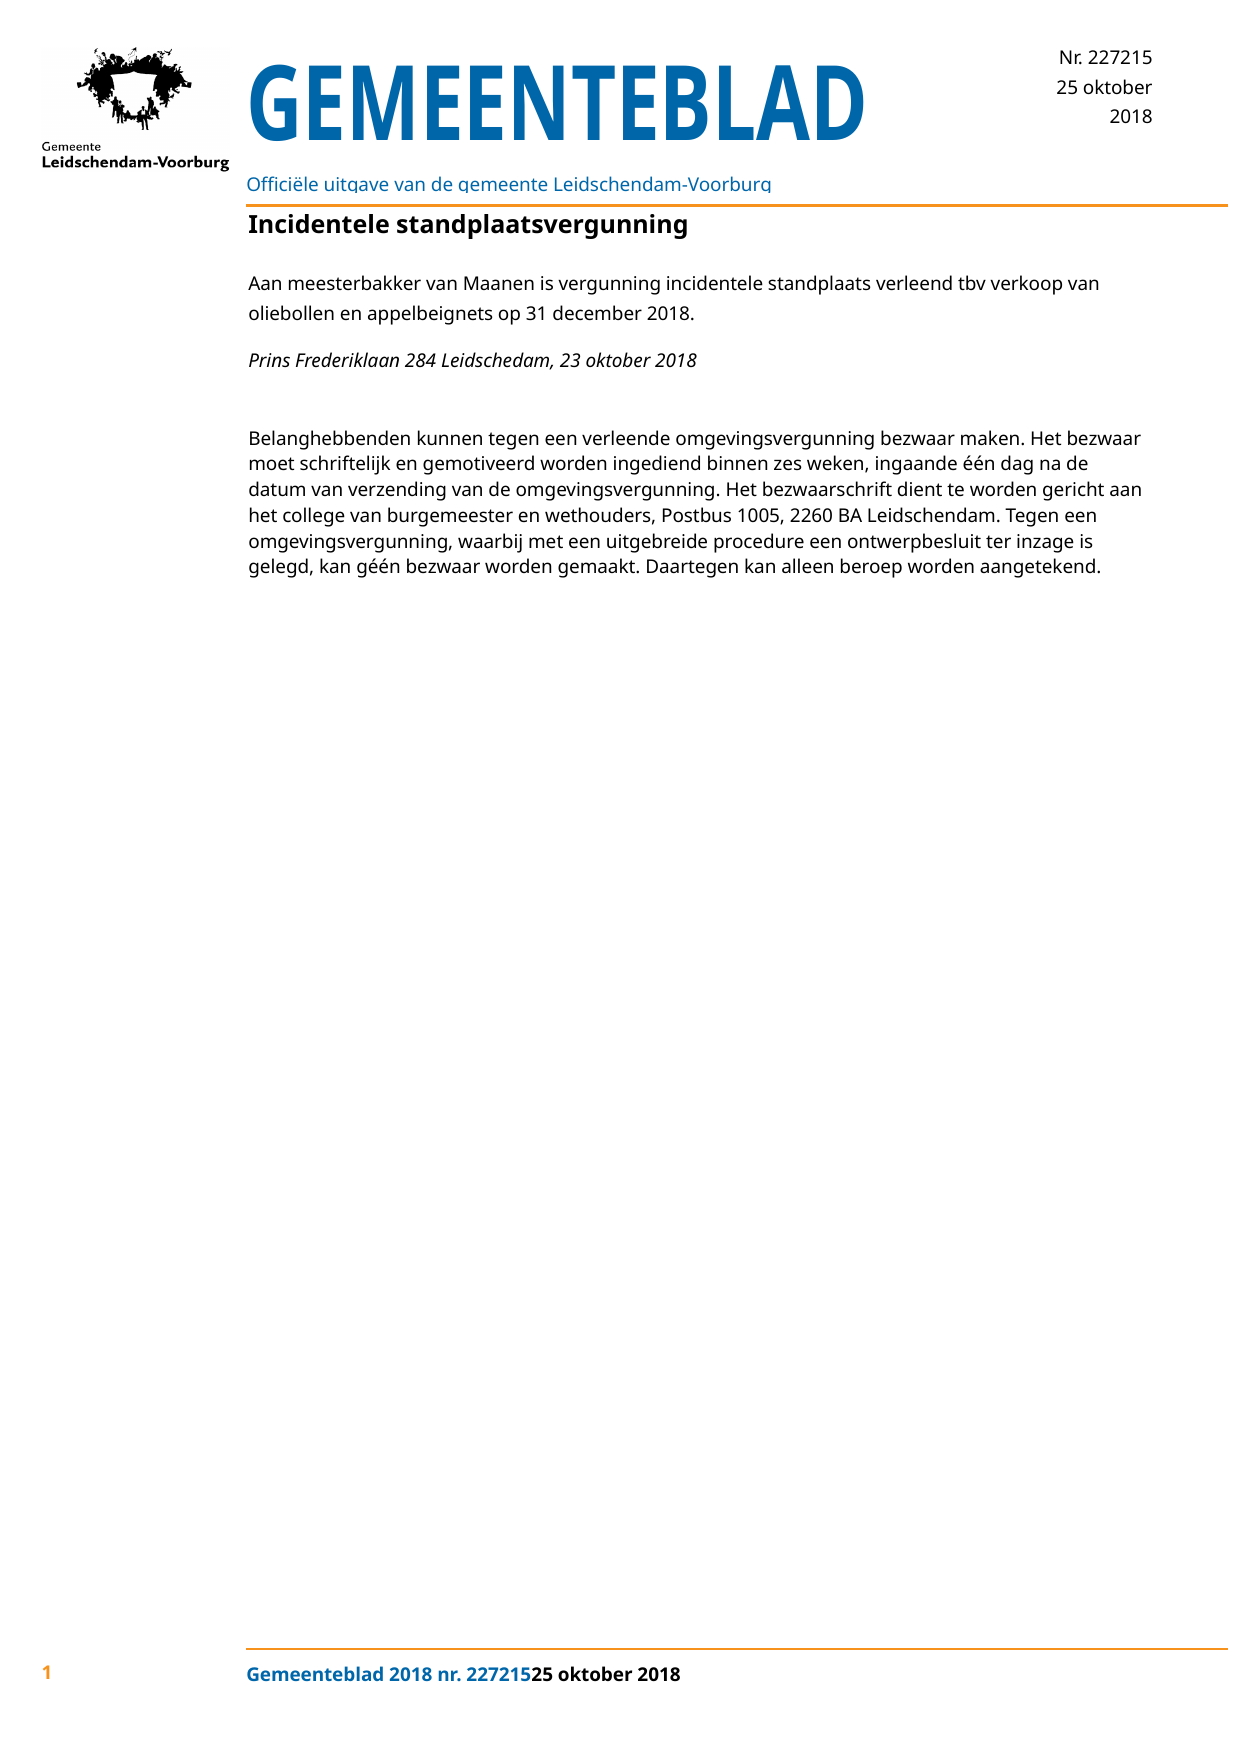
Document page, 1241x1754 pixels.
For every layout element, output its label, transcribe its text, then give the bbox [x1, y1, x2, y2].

text Belanghebbenden kunnen tegen een verleende omgevingsvergunning bezwaar maken. Het bezwaar moet schriftelijk en gemotiveerd worden ingediend binnen zes weken, ingaande één dag na de datum van verzending van de omgevingsvergunning. Het bezwaarschrift dient te worden gericht aan het college van burgemeester en wethouders, Postbus 1005, 2260 BA Leidschendam. Tegen een omgevingsvergunning, waarbij met een uitgebreide procedure een ontwerpbesluit ter inzage is gelegd, kan géén bezwaar worden gemaakt. Daartegen kan alleen beroep worden aangetekend. [248, 425, 1152, 579]
text Incidentele standplaatsvergunning [248, 207, 1152, 241]
text Aan meesterbakker van Maanen is vergunning incidentele standplaats verleend tbv verkoop van oliebollen en appelbeignets op 31 december 2018. [248, 270, 1152, 326]
text Prins Frederiklaan 284 Leidschedam, 23 oktober 2018 [248, 348, 1152, 373]
picture [41, 47, 231, 172]
